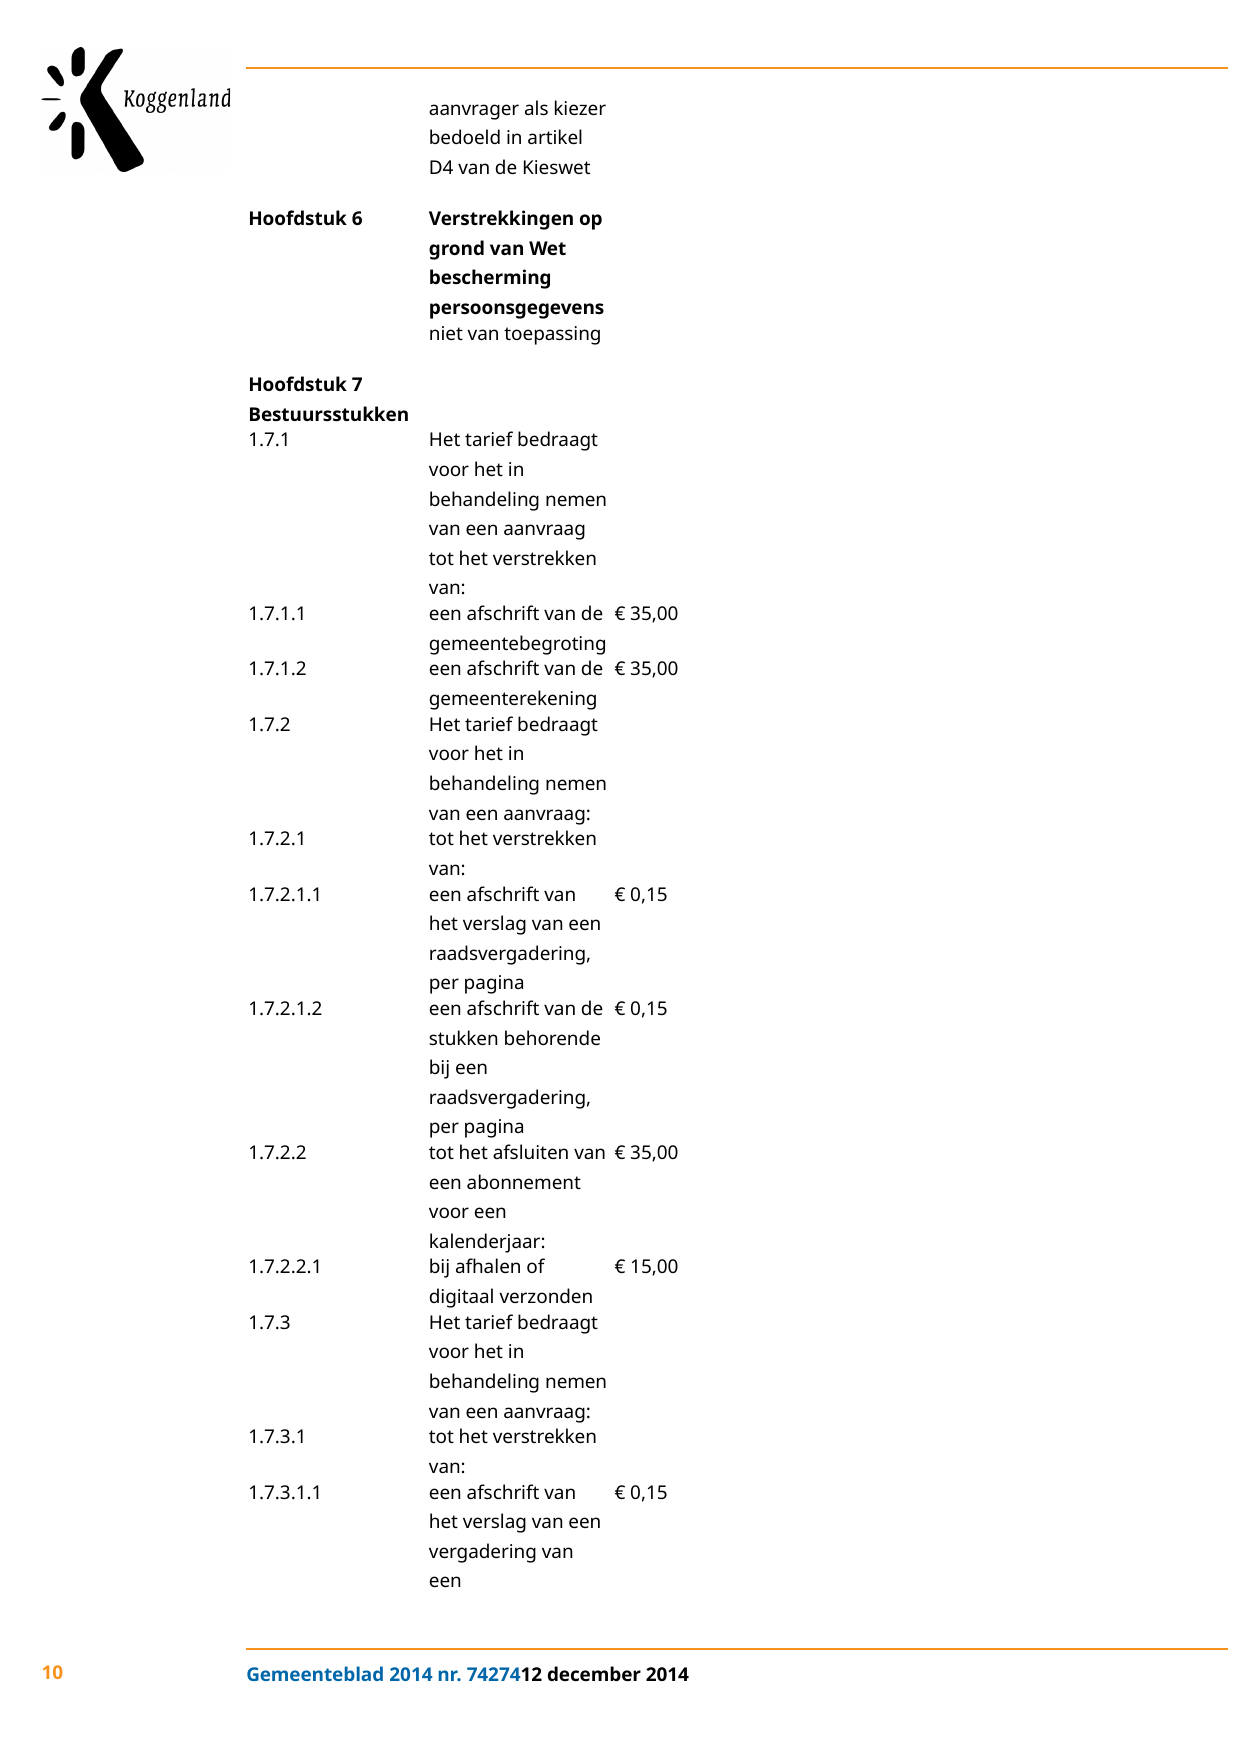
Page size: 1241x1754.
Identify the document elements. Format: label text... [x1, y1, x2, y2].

table_cell [790, 205, 971, 320]
table_cell Hoofdstuk 7 Bestuursstukken [248, 371, 429, 427]
table_cell 1.7.3 [248, 1309, 429, 1423]
table_cell [971, 427, 1152, 600]
table_cell Hoofdstuk 6 [248, 205, 429, 320]
table_cell [248, 95, 429, 180]
table_cell [971, 205, 1152, 320]
table_cell [609, 371, 790, 427]
table_cell [609, 205, 790, 320]
table_cell [429, 371, 609, 427]
table_cell [971, 1139, 1152, 1254]
table_cell [790, 995, 971, 1139]
table_cell [790, 346, 971, 371]
table_cell [609, 825, 790, 881]
table_cell 1.7.2.1.2 [248, 995, 429, 1139]
table_cell [248, 180, 429, 205]
table_cell € 35,00 [609, 1139, 790, 1254]
table_cell [609, 95, 790, 180]
table_cell een afschrift van de gemeentebegroting [429, 600, 609, 656]
table_cell [971, 1254, 1152, 1309]
table_cell 1.7.3.1.1 [248, 1479, 429, 1593]
table_cell aanvrager als kiezer bedoeld in artikel D4 van de Kieswet [429, 95, 609, 180]
table_cell [609, 346, 790, 371]
table_cell tot het afsluiten van een abonnement voor een kalenderjaar: [429, 1139, 609, 1254]
table_cell [790, 825, 971, 881]
table_cell een afschrift van de stukken behorende bij een raadsvergadering, per pagina [429, 995, 609, 1139]
table_cell [790, 371, 971, 427]
table_cell [971, 180, 1152, 205]
table_cell € 15,00 [609, 1254, 790, 1309]
table_cell [971, 95, 1152, 180]
table_cell [429, 346, 609, 371]
table_cell 1.7.2 [248, 711, 429, 825]
table_cell tot het verstrekken van: [429, 1424, 609, 1479]
table_cell [609, 1309, 790, 1423]
table_cell [790, 656, 971, 711]
table_cell 1.7.2.2 [248, 1139, 429, 1254]
picture [41, 47, 231, 172]
table_cell [790, 1139, 971, 1254]
table_cell een afschrift van de gemeenterekening [429, 656, 609, 711]
table_cell [971, 1424, 1152, 1479]
table_cell [790, 95, 971, 180]
table_cell € 0,15 [609, 881, 790, 995]
table_cell € 0,15 [609, 1479, 790, 1593]
table_cell [609, 1424, 790, 1479]
table_cell [790, 1309, 971, 1423]
table_cell 1.7.1.1 [248, 600, 429, 656]
table_cell [609, 711, 790, 825]
table_cell [971, 1309, 1152, 1423]
table_cell 1.7.1 [248, 427, 429, 600]
table_cell [971, 1479, 1152, 1593]
table_cell 1.7.1.2 [248, 656, 429, 711]
table_cell [971, 320, 1152, 346]
table_cell [971, 825, 1152, 881]
table_cell € 0,15 [609, 995, 790, 1139]
table_cell [790, 427, 971, 600]
table_cell [971, 881, 1152, 995]
table_cell 1.7.3.1 [248, 1424, 429, 1479]
table_cell [790, 881, 971, 995]
table_cell [790, 320, 971, 346]
table_cell € 35,00 [609, 600, 790, 656]
table_cell [790, 1479, 971, 1593]
table_cell 1.7.2.2.1 [248, 1254, 429, 1309]
table_cell Het tarief bedraagt voor het in behandeling nemen van een aanvraag tot het verstrekken van: [429, 427, 609, 600]
table_cell Het tarief bedraagt voor het in behandeling nemen van een aanvraag: [429, 711, 609, 825]
table_cell 1.7.2.1 [248, 825, 429, 881]
table_cell [790, 711, 971, 825]
table_cell [971, 711, 1152, 825]
table_cell [609, 320, 790, 346]
table_cell [609, 427, 790, 600]
table_cell bij afhalen of digitaal verzonden [429, 1254, 609, 1309]
table_cell [971, 656, 1152, 711]
table_cell [790, 1424, 971, 1479]
table_cell tot het verstrekken van: [429, 825, 609, 881]
table_cell Verstrekkingen op grond van Wet bescherming persoonsgegevens [429, 205, 609, 320]
table_cell [609, 180, 790, 205]
table_cell [248, 320, 429, 346]
table_cell [429, 180, 609, 205]
table_cell [248, 346, 429, 371]
table_cell 1.7.2.1.1 [248, 881, 429, 995]
table_cell [790, 180, 971, 205]
table_cell [790, 600, 971, 656]
table_cell [971, 346, 1152, 371]
table_cell niet van toepassing [429, 320, 609, 346]
table_cell [790, 1254, 971, 1309]
table_cell [971, 600, 1152, 656]
table_cell Het tarief bedraagt voor het in behandeling nemen van een aanvraag: [429, 1309, 609, 1423]
table_cell [971, 995, 1152, 1139]
table_cell een afschrift van het verslag van een raadsvergadering, per pagina [429, 881, 609, 995]
table_cell € 35,00 [609, 656, 790, 711]
table_cell een afschrift van het verslag van een vergadering van een [429, 1479, 609, 1593]
